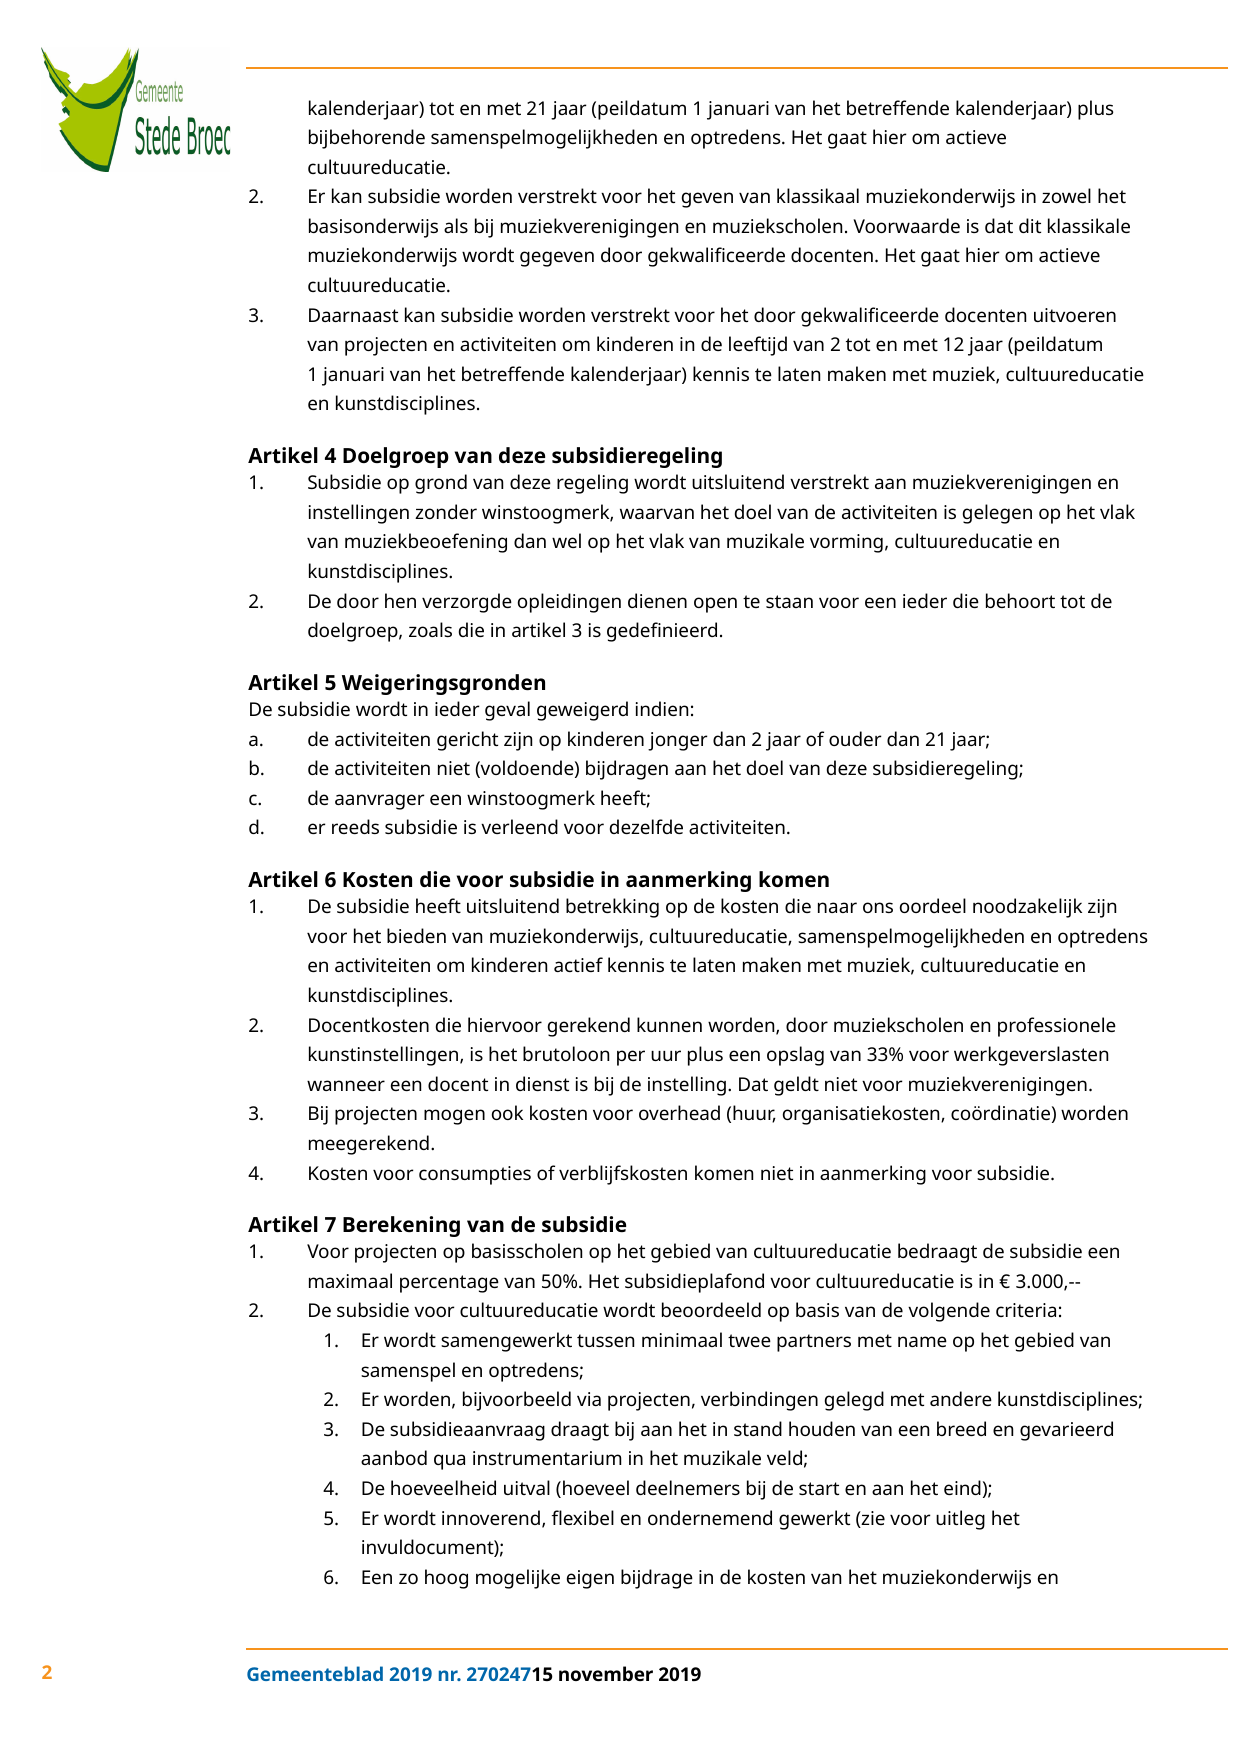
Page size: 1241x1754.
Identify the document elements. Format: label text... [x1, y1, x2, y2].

list Een zo hoog mogelijke eigen bijdrage in de kosten van het muziekonderwijs en [323, 1564, 1152, 1590]
list de activiteiten niet (voldoende) bijdragen aan het doel van deze subsidieregeling; [248, 755, 1152, 781]
list de aanvrager een winstoogmerk heeft; [248, 785, 1152, 811]
list Voor projecten op basisscholen op het gebied van cultuureducatie bedraagt de subsidie een maximaal percentage van 50%. Het subsidieplafond voor cultuureducatie is in € 3.000,-- [248, 1238, 1152, 1294]
list Er worden, bijvoorbeeld via projecten, verbindingen gelegd met andere kunstdisciplines; [323, 1386, 1152, 1412]
list De subsidieaanvraag draagt bij aan het in stand houden van een breed en gevarieerd aanbod qua instrumentarium in het muzikale veld; [323, 1416, 1152, 1471]
text Artikel 6 Kosten die voor subsidie in aanmerking komen [248, 865, 1152, 893]
list Er wordt samengewerkt tussen minimaal twee partners met name op het gebied van samenspel en optredens; [323, 1327, 1152, 1383]
list er reeds subsidie is verleend voor dezelfde activiteiten. [248, 814, 1152, 840]
picture [41, 47, 231, 172]
list De door hen verzorgde opleidingen dienen open te staan voor een ieder die behoort tot de doelgroep, zoals die in artikel 3 is gedefinieerd. [248, 588, 1152, 643]
list De subsidie voor cultuureducatie wordt beoordeeld op basis van de volgende criteria: [248, 1298, 1152, 1323]
list de activiteiten gericht zijn op kinderen jonger dan 2 jaar of ouder dan 21 jaar; [248, 726, 1152, 752]
text Artikel 4 Doelgroep van deze subsidieregeling [248, 441, 1152, 469]
text De subsidie wordt in ieder geval geweigerd indien: [248, 696, 1152, 722]
text Artikel 7 Berekening van de subsidie [248, 1210, 1152, 1238]
list Docentkosten die hiervoor gerekend kunnen worden, door muziekscholen en professionele kunstinstellingen, is het brutoloon per uur plus een opslag van 33% voor werkgeverslasten wanneer een docent in dienst is bij de instelling. Dat geldt niet voor muziekverenigingen. [248, 1012, 1152, 1097]
list Daarnaast kan subsidie worden verstrekt voor het door gekwalificeerde docenten uitvoeren van projecten en activiteiten om kinderen in de leeftijd van 2 tot en met 12 jaar (peildatum 1 januari van het betreffende kalenderjaar) kennis te laten maken met muziek, cultuureducatie en kunstdisciplines. [248, 302, 1152, 416]
text Artikel 5 Weigeringsgronden [248, 668, 1152, 696]
list Kosten voor consumpties of verblijfskosten komen niet in aanmerking voor subsidie. [248, 1160, 1152, 1185]
list Bij projecten mogen ook kosten voor overhead (huur, organisatiekosten, coördinatie) worden meegerekend. [248, 1101, 1152, 1156]
list Er wordt innoverend, flexibel en ondernemend gewerkt (zie voor uitleg het invuldocument); [323, 1505, 1152, 1560]
list De subsidie heeft uitsluitend betrekking op de kosten die naar ons oordeel noodzakelijk zijn voor het bieden van muziekonderwijs, cultuureducatie, samenspelmogelijkheden en optredens en activiteiten om kinderen actief kennis te laten maken met muziek, cultuureducatie en kunstdisciplines. [248, 893, 1152, 1008]
list Subsidie op grond van deze regeling wordt uitsluitend verstrekt aan muziekverenigingen en instellingen zonder winstoogmerk, waarvan het doel van de activiteiten is gelegen op het vlak van muziekbeoefening dan wel op het vlak van muzikale vorming, cultuureducatie en kunstdisciplines. [248, 469, 1152, 584]
list kalenderjaar) tot en met 21 jaar (peildatum 1 januari van het betreffende kalenderjaar) plus bijbehorende samenspelmogelijkheden en optredens. Het gaat hier om actieve cultuureducatie. [248, 95, 1152, 180]
list Er kan subsidie worden verstrekt voor het geven van klassikaal muziekonderwijs in zowel het basisonderwijs als bij muziekverenigingen en muziekscholen. Voorwaarde is dat dit klassikale muziekonderwijs wordt gegeven door gekwalificeerde docenten. Het gaat hier om actieve cultuureducatie. [248, 183, 1152, 298]
list De hoeveelheid uitval (hoeveel deelnemers bij de start en aan het eind); [323, 1475, 1152, 1501]
